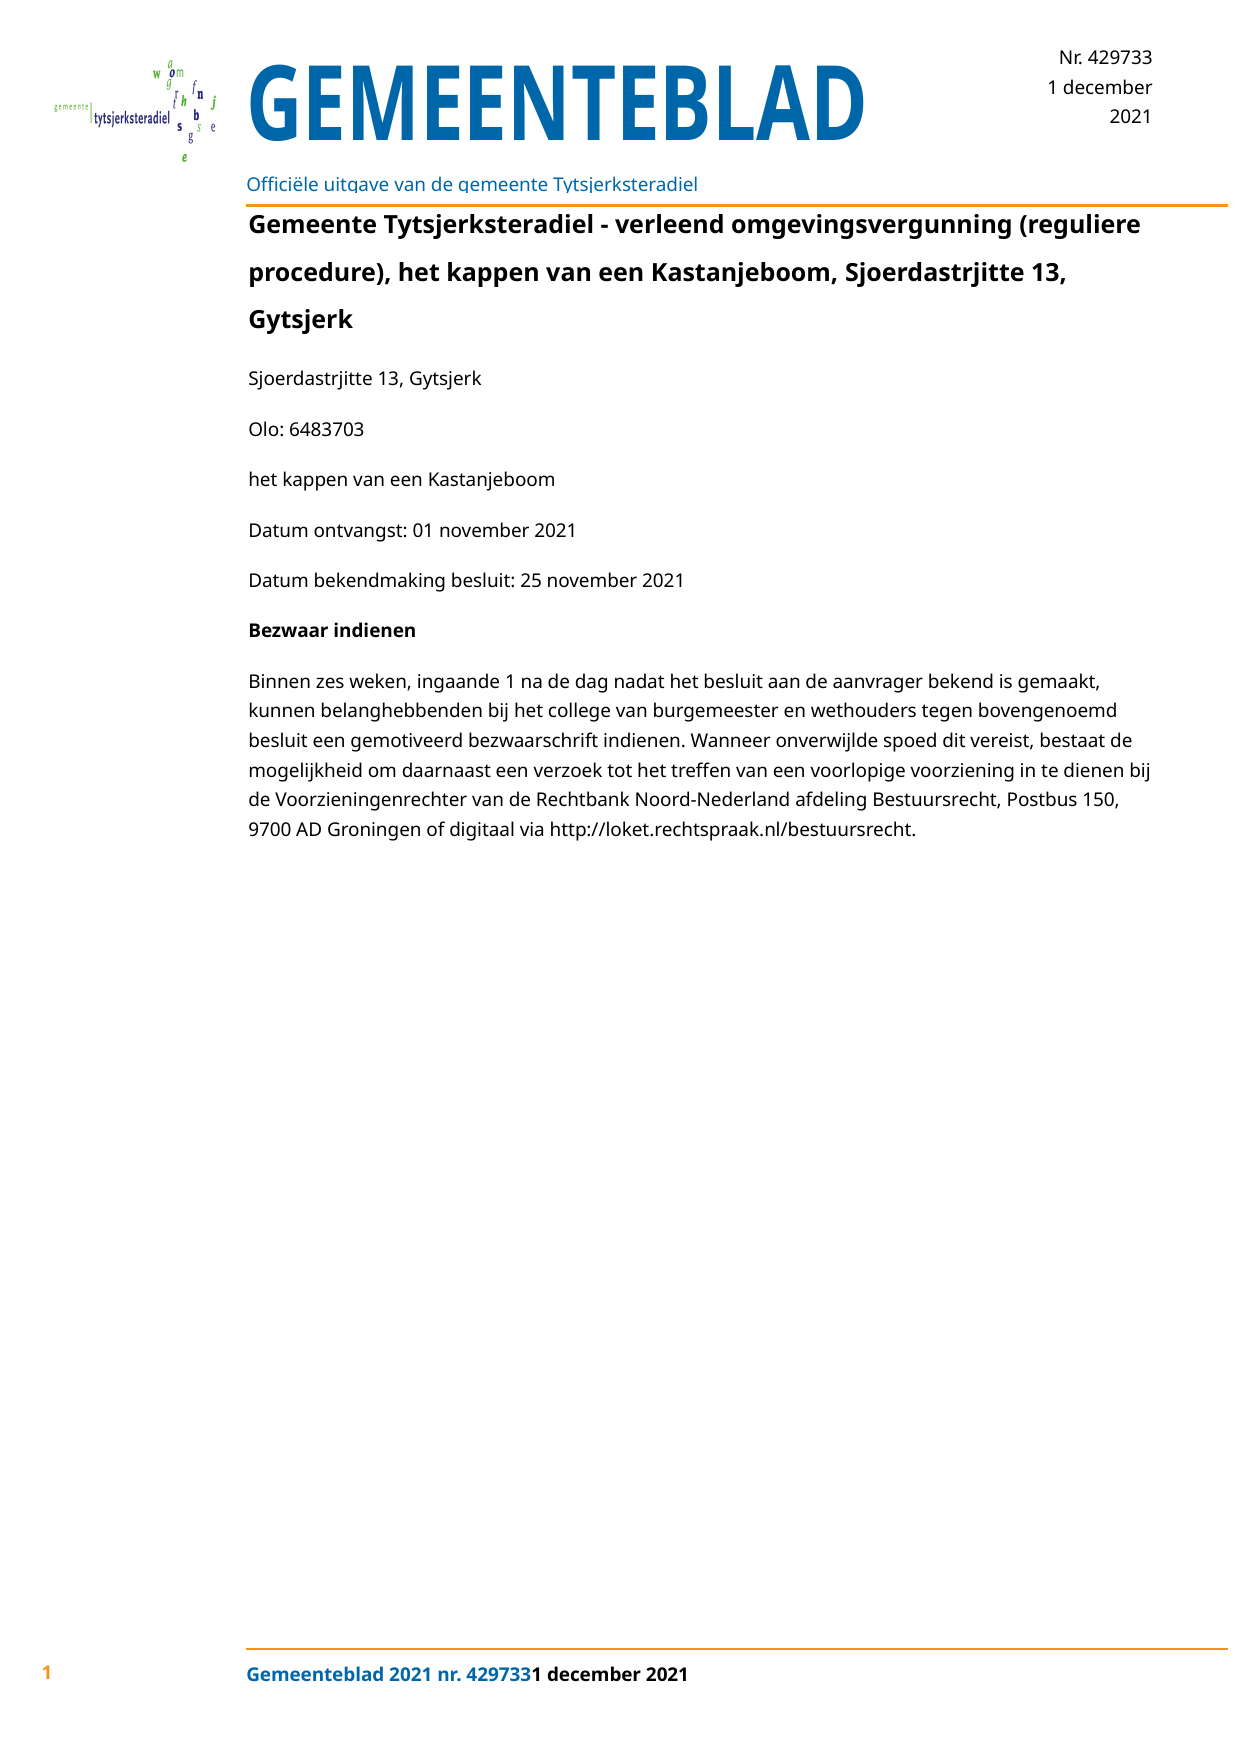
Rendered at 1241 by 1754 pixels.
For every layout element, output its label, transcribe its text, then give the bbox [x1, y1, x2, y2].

text Bezwaar indienen [248, 618, 1152, 643]
text Datum bekendmaking besluit: 25 november 2021 [248, 567, 1152, 593]
text Gemeente Tytsjerksteradiel - verleend omgevingsvergunning (reguliere procedure), het kappen van een Kastanjeboom, Sjoerdastrjitte 13, Gytsjerk [248, 207, 1152, 336]
text Binnen zes weken, ingaande 1 na de dag nadat het besluit aan de aanvrager bekend is gemaakt, kunnen belanghebbenden bij het college van burgemeester en wethouders tegen bovengenoemd besluit een gemotiveerd bezwaarschrift indienen. Wanneer onverwijlde spoed dit vereist, bestaat de mogelijkheid om daarnaast een verzoek tot het treffen van een voorlopige voorziening in te dienen bij de Voorzieningenrechter van de Rechtbank Noord-Nederland afdeling Bestuursrecht, Postbus 150, 9700 AD Groningen of digitaal via http://loket.rechtspraak.nl/bestuursrecht. [248, 668, 1152, 842]
picture [41, 47, 231, 172]
text Sjoerdastrjitte 13, Gytsjerk [248, 366, 1152, 391]
text het kappen van een Kastanjeboom [248, 466, 1152, 492]
text Olo: 6483703 [248, 416, 1152, 442]
text Datum ontvangst: 01 november 2021 [248, 517, 1152, 542]
